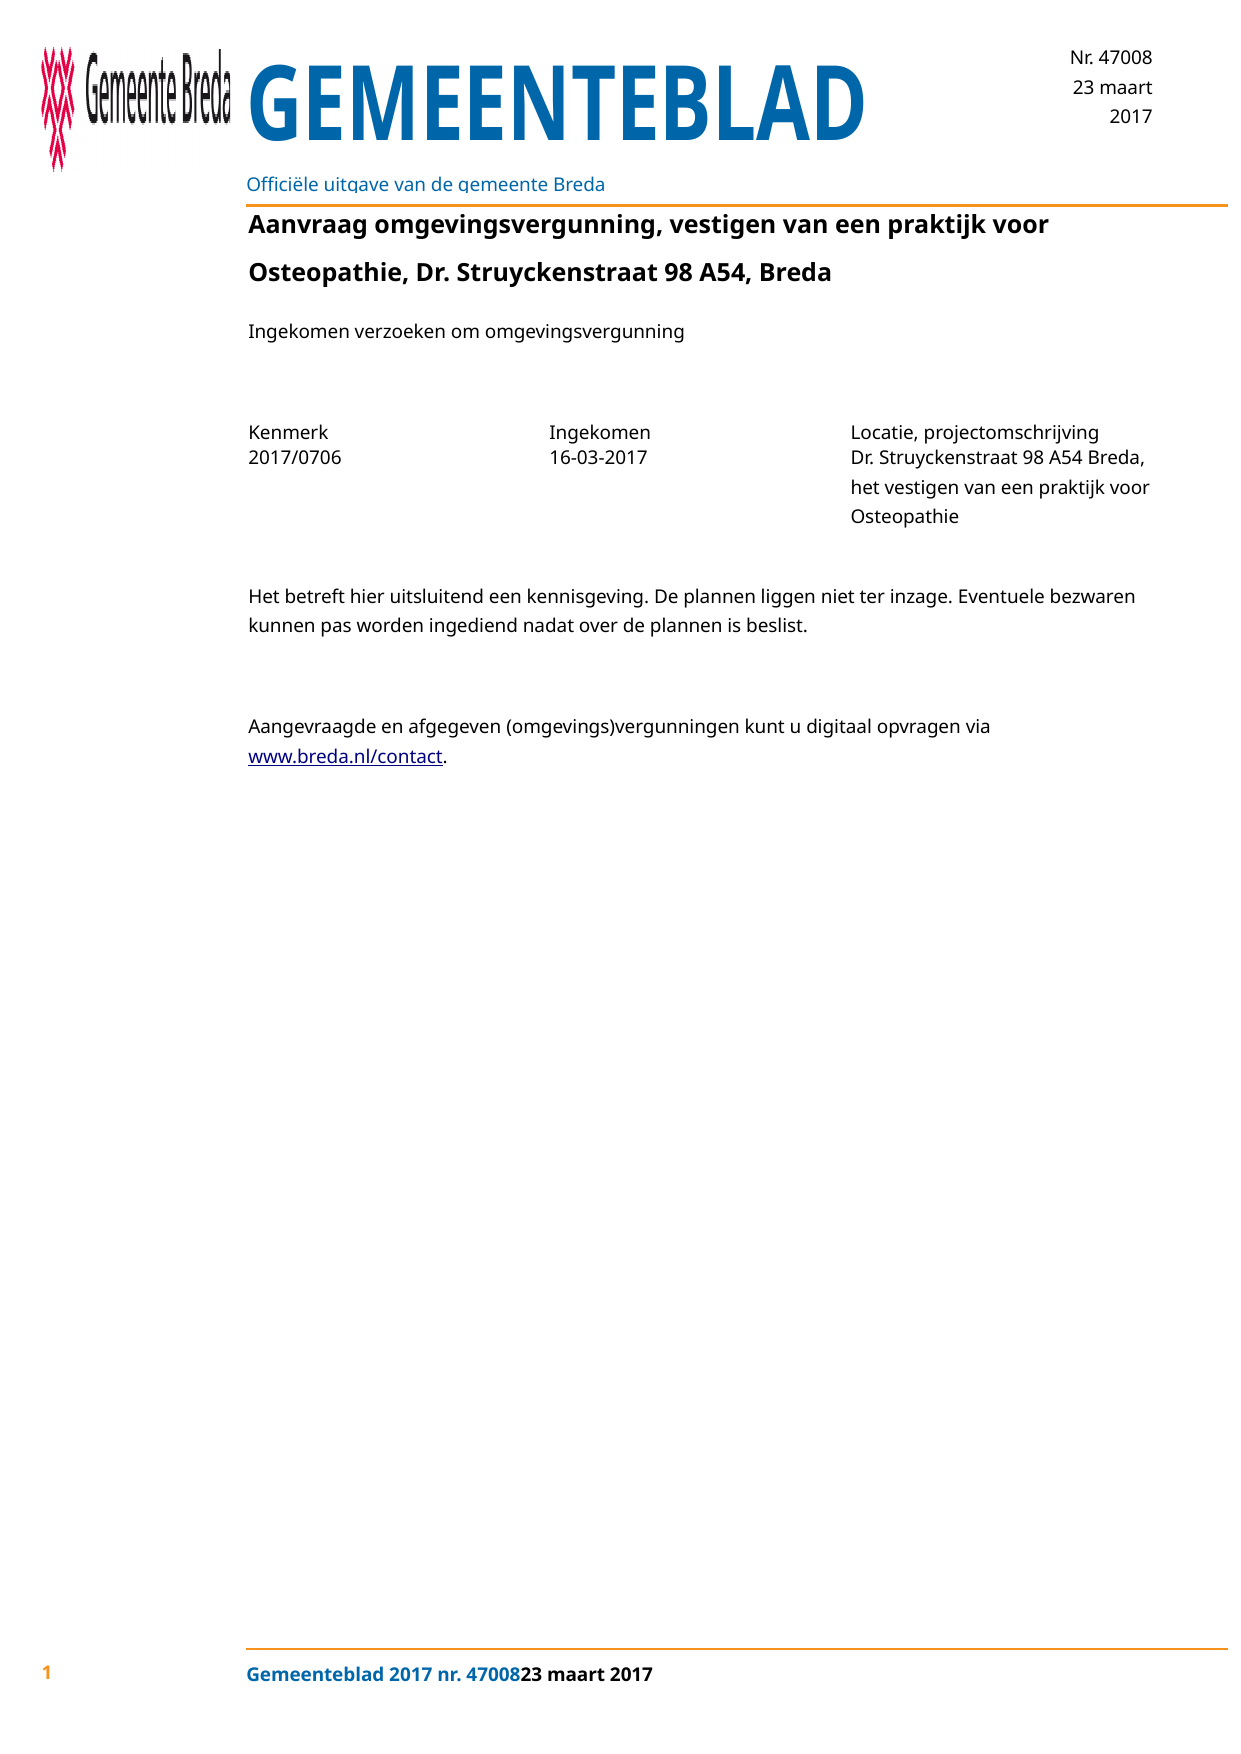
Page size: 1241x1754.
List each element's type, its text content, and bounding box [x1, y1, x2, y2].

table_header Ingekomen [549, 419, 850, 444]
text Het betreft hier uitsluitend een kennisgeving. De plannen liggen niet ter inzage. Eventuele bezwaren kunnen pas worden ingediend nadat over de plannen is beslist. [248, 583, 1152, 638]
table_header Locatie, projectomschrijving [850, 419, 1152, 444]
table_header Kenmerk [248, 419, 549, 444]
text Ingekomen verzoeken om omgevingsvergunning [248, 318, 1152, 344]
text Aanvraag omgevingsvergunning, vestigen van een praktijk voor Osteopathie, Dr. Struyckenstraat 98 A54, Breda [248, 207, 1152, 288]
text Aangevraagde en afgegeven (omgevings)vergunningen kunt u digitaal opvragen via www.breda.nl/contact. [248, 713, 1152, 769]
table_cell 16-03-2017 [549, 445, 850, 529]
table_cell 2017/0706 [248, 445, 549, 529]
table_cell Dr. Struyckenstraat 98 A54 Breda, het vestigen van een praktijk voor Osteopathie [850, 445, 1152, 529]
picture [41, 47, 231, 172]
